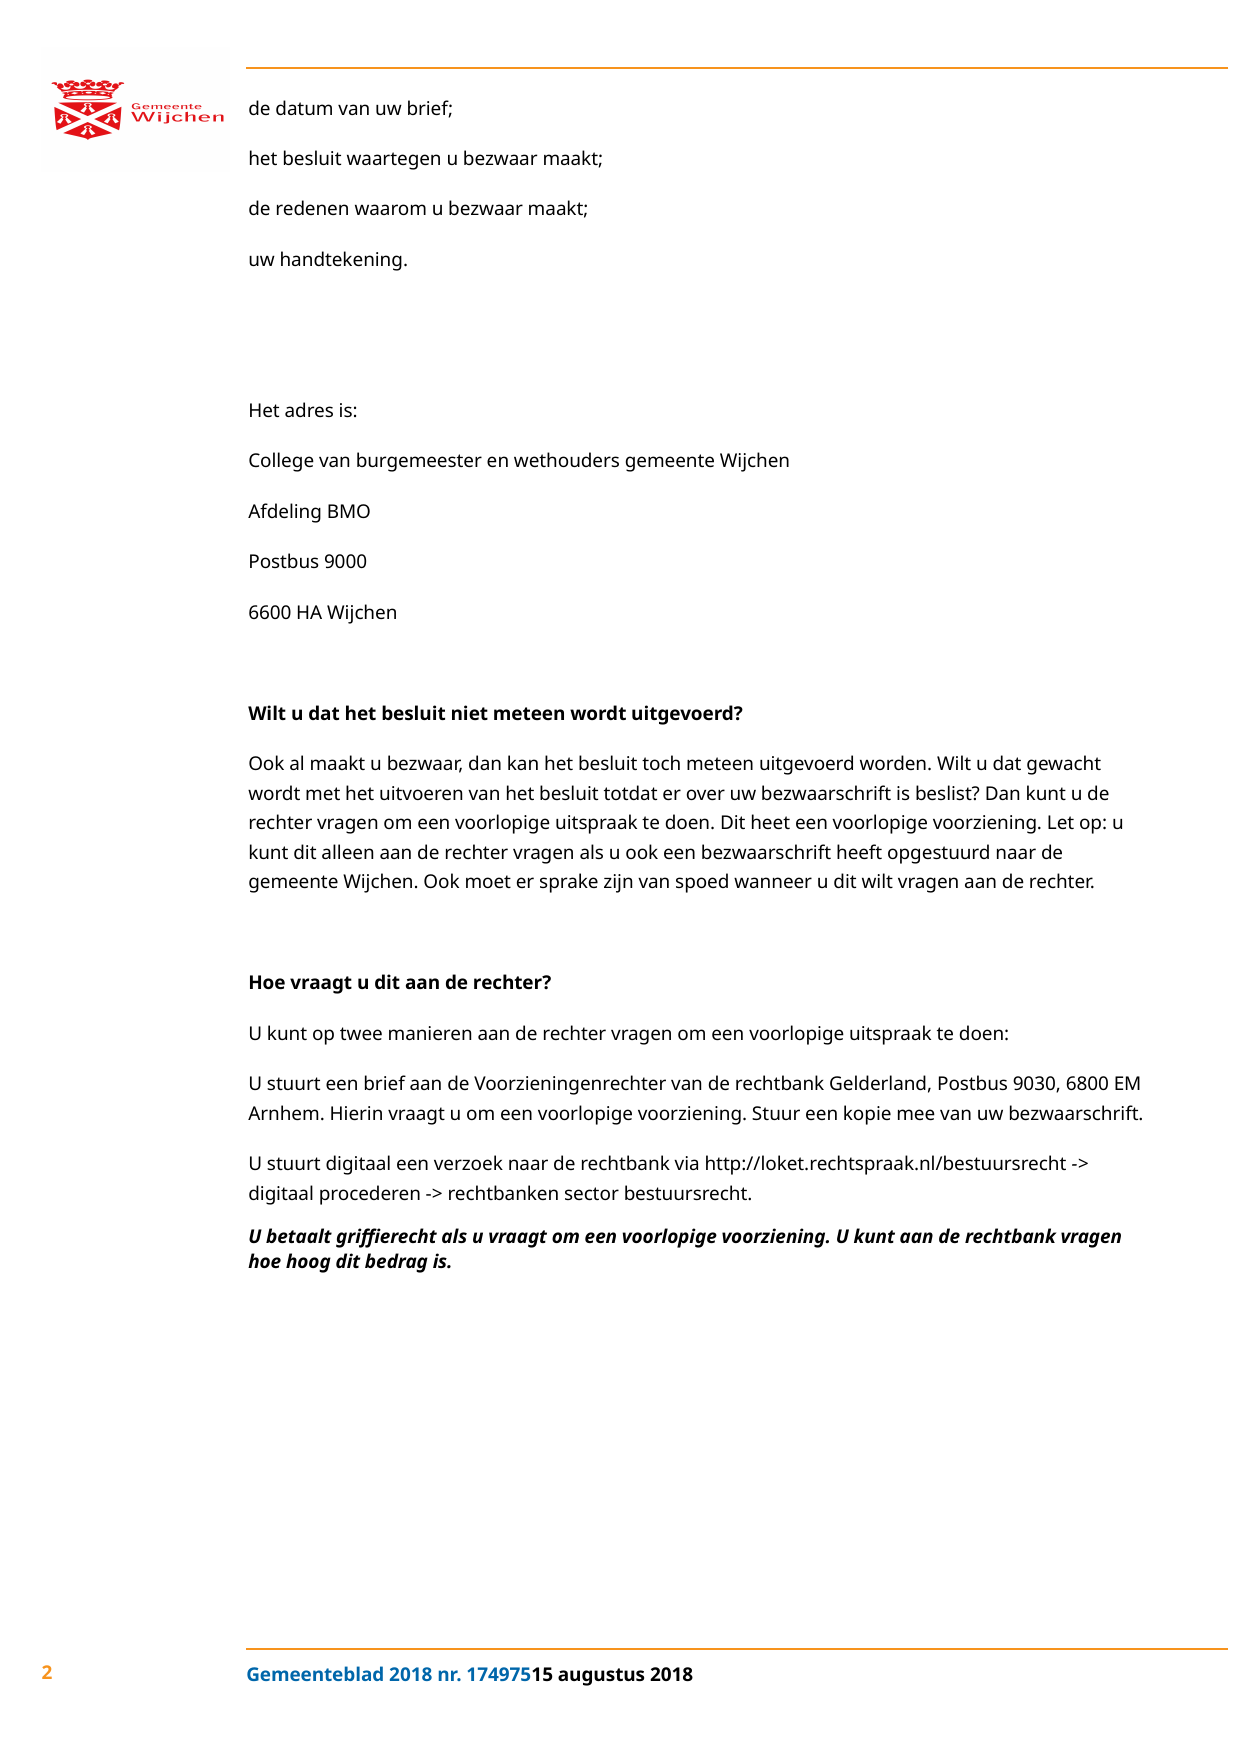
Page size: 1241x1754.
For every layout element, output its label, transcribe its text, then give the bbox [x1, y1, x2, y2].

text Ook al maakt u bezwaar, dan kan het besluit toch meteen uitgevoerd worden. Wilt u dat gewacht wordt met het uitvoeren van het besluit totdat er over uw bezwaarschrift is beslist? Dan kunt u de rechter vragen om een voorlopige uitspraak te doen. Dit heet een voorlopige voorziening. Let op: u kunt dit alleen aan de rechter vragen als u ook een bezwaarschrift heeft opgestuurd naar de gemeente Wijchen. Ook moet er sprake zijn van spoed wanneer u dit wilt vragen aan de rechter. [248, 750, 1152, 894]
text de datum van uw brief; [248, 95, 1152, 121]
text U stuurt digitaal een verzoek naar de rechtbank via http://loket.rechtspraak.nl/bestuursrecht -> digitaal procederen -> rechtbanken sector bestuursrecht. [248, 1150, 1152, 1206]
text U stuurt een brief aan de Voorzieningenrechter van de rechtbank Gelderland, Postbus 9030, 6800 EM Arnhem. Hierin vraagt u om een voorlopige voorziening. Stuur een kopie mee van uw bezwaarschrift. [248, 1070, 1152, 1126]
text College van burgemeester en wethouders gemeente Wijchen [248, 448, 1152, 473]
text 6600 HA Wijchen [248, 599, 1152, 625]
text de redenen waarom u bezwaar maakt; [248, 196, 1152, 221]
text Postbus 9000 [248, 548, 1152, 574]
text uw handtekening. [248, 246, 1152, 272]
text Wilt u dat het besluit niet meteen wordt uitgevoerd? [248, 700, 1152, 726]
text U kunt op twee manieren aan de rechter vragen om een voorlopige uitspraak te doen: [248, 1020, 1152, 1046]
text Afdeling BMO [248, 498, 1152, 524]
text Het adres is: [248, 397, 1152, 423]
text U betaalt griffierecht als u vraagt om een voorlopige voorziening. U kunt aan de rechtbank vragen hoe hoog dit bedrag is. [248, 1223, 1152, 1274]
text het besluit waartegen u bezwaar maakt; [248, 145, 1152, 171]
picture [41, 47, 231, 172]
text Hoe vraagt u dit aan de rechter? [248, 969, 1152, 995]
